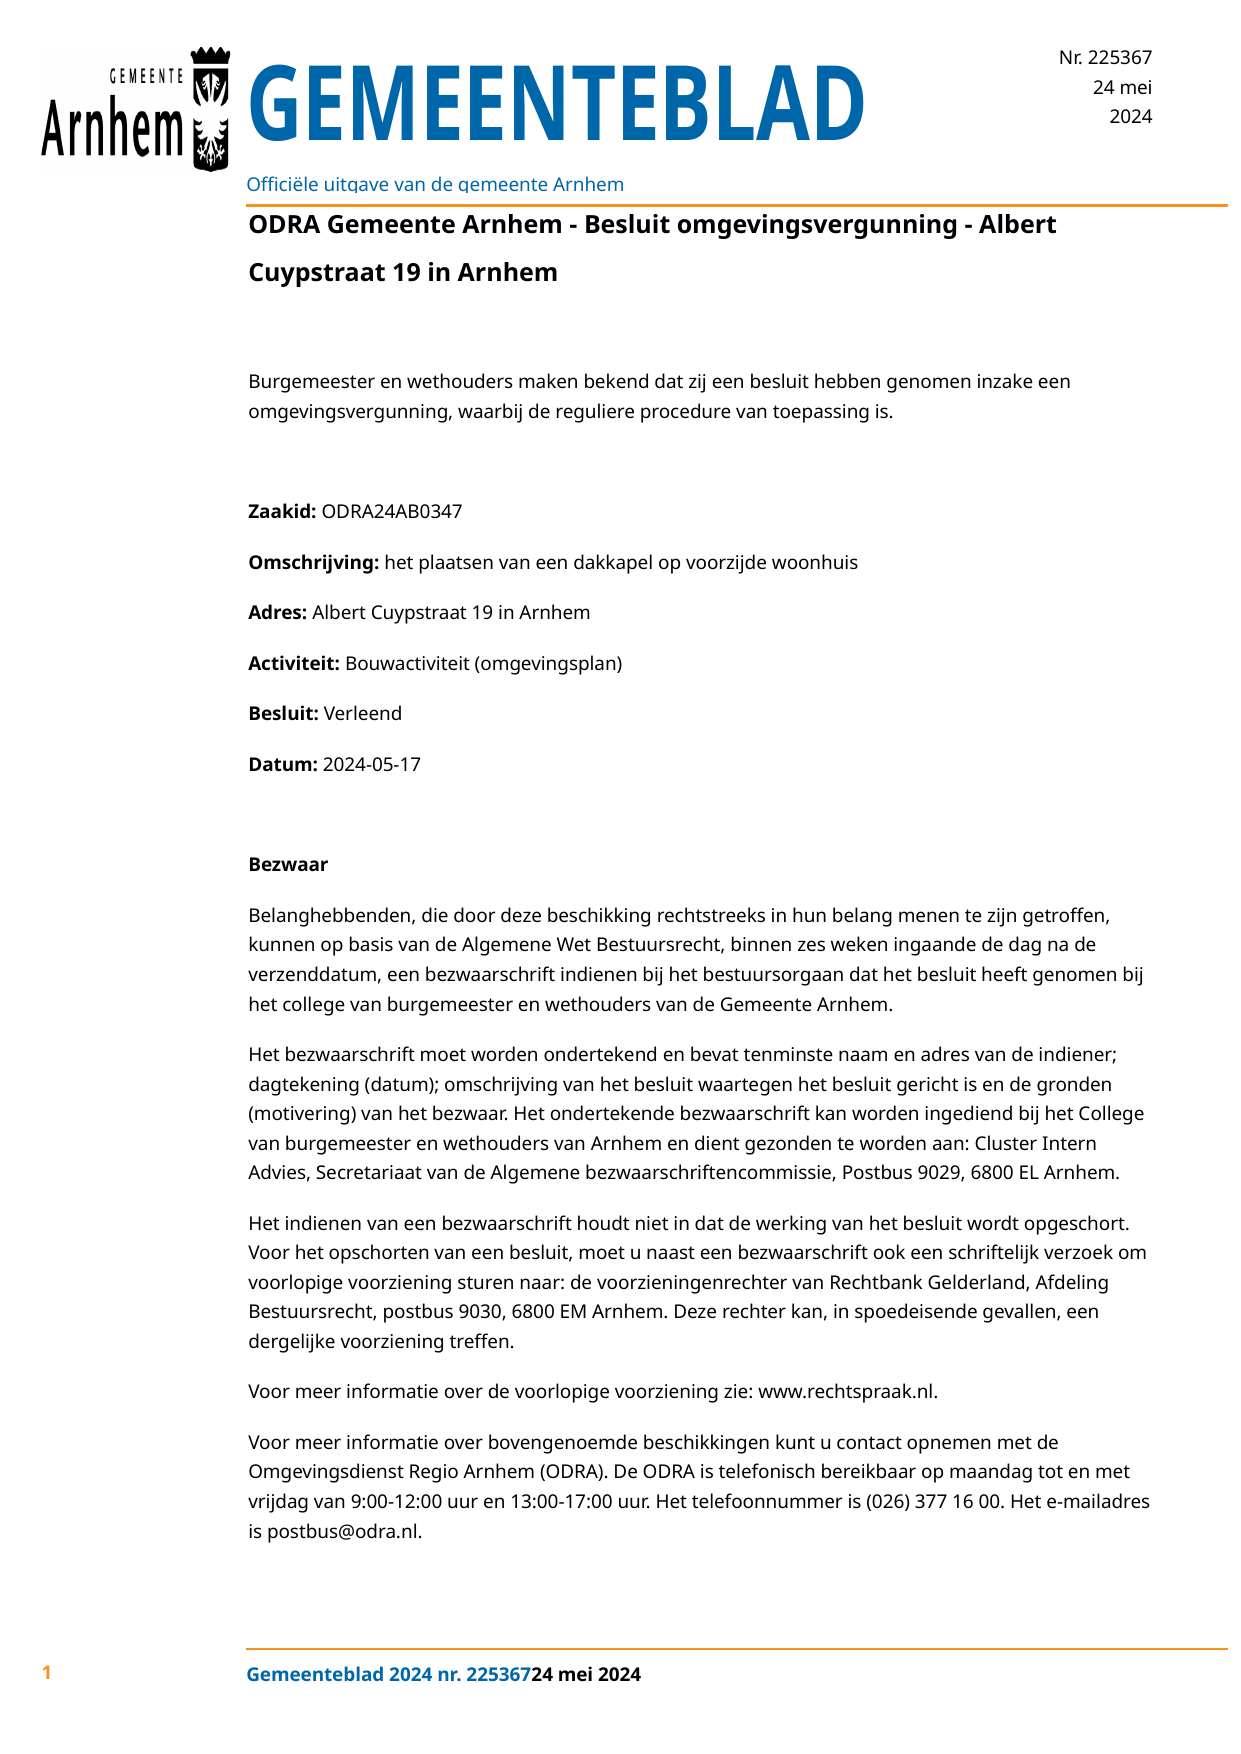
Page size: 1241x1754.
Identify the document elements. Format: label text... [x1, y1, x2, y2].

text Besluit: Verleend [248, 700, 1152, 726]
text Omschrijving: het plaatsen van een dakkapel op voorzijde woonhuis [248, 549, 1152, 575]
text Belanghebbenden, die door deze beschikking rechtstreeks in hun belang menen te zijn getroffen, kunnen op basis van de Algemene Wet Bestuursrecht, binnen zes weken ingaande de dag na de verzenddatum, een bezwaarschrift indienen bij het bestuursorgaan dat het besluit heeft genomen bij het college van burgemeester en wethouders van de Gemeente Arnhem. [248, 902, 1152, 1017]
text Het indienen van een bezwaarschrift houdt niet in dat de werking van het besluit wordt opgeschort. Voor het opschorten van een besluit, moet u naast een bezwaarschrift ook een schriftelijk verzoek om voorlopige voorziening sturen naar: de voorzieningenrechter van Rechtbank Gelderland, Afdeling Bestuursrecht, postbus 9030, 6800 EM Arnhem. Deze rechter kan, in spoedeisende gevallen, een dergelijke voorziening treffen. [248, 1210, 1152, 1354]
text Voor meer informatie over de voorlopige voorziening zie: www.rechtspraak.nl. [248, 1379, 1152, 1404]
text Datum: 2024-05-17 [248, 751, 1152, 777]
text Activiteit: Bouwactiviteit (omgevingsplan) [248, 650, 1152, 676]
text Het bezwaarschrift moet worden ondertekend en bevat tenminste naam en adres van de indiener; dagtekening (datum); omschrijving van het besluit waartegen het besluit gericht is en de gronden (motivering) van het bezwaar. Het ondertekende bezwaarschrift kan worden ingediend bij het College van burgemeester en wethouders van Arnhem en dient gezonden te worden aan: Cluster Intern Advies, Secretariaat van de Algemene bezwaarschriftencommissie, Postbus 9029, 6800 EL Arnhem. [248, 1041, 1152, 1185]
text Bezwaar [248, 852, 1152, 877]
picture [41, 47, 231, 172]
text ODRA Gemeente Arnhem - Besluit omgevingsvergunning - Albert Cuypstraat 19 in Arnhem [248, 207, 1152, 288]
text Burgemeester en wethouders maken bekend dat zij een besluit hebben genomen inzake een omgevingsvergunning, waarbij de reguliere procedure van toepassing is. [248, 368, 1152, 424]
text Voor meer informatie over bovengenoemde beschikkingen kunt u contact opnemen met de Omgevingsdienst Regio Arnhem (ODRA). De ODRA is telefonisch bereikbaar op maandag tot en met vrijdag van 9:00-12:00 uur en 13:00-17:00 uur. Het telefoonnummer is (026) 377 16 00. Het e-mailadres is postbus@odra.nl. [248, 1429, 1152, 1544]
text Adres: Albert Cuypstraat 19 in Arnhem [248, 599, 1152, 625]
text Zaakid: ODRA24AB0347 [248, 499, 1152, 524]
